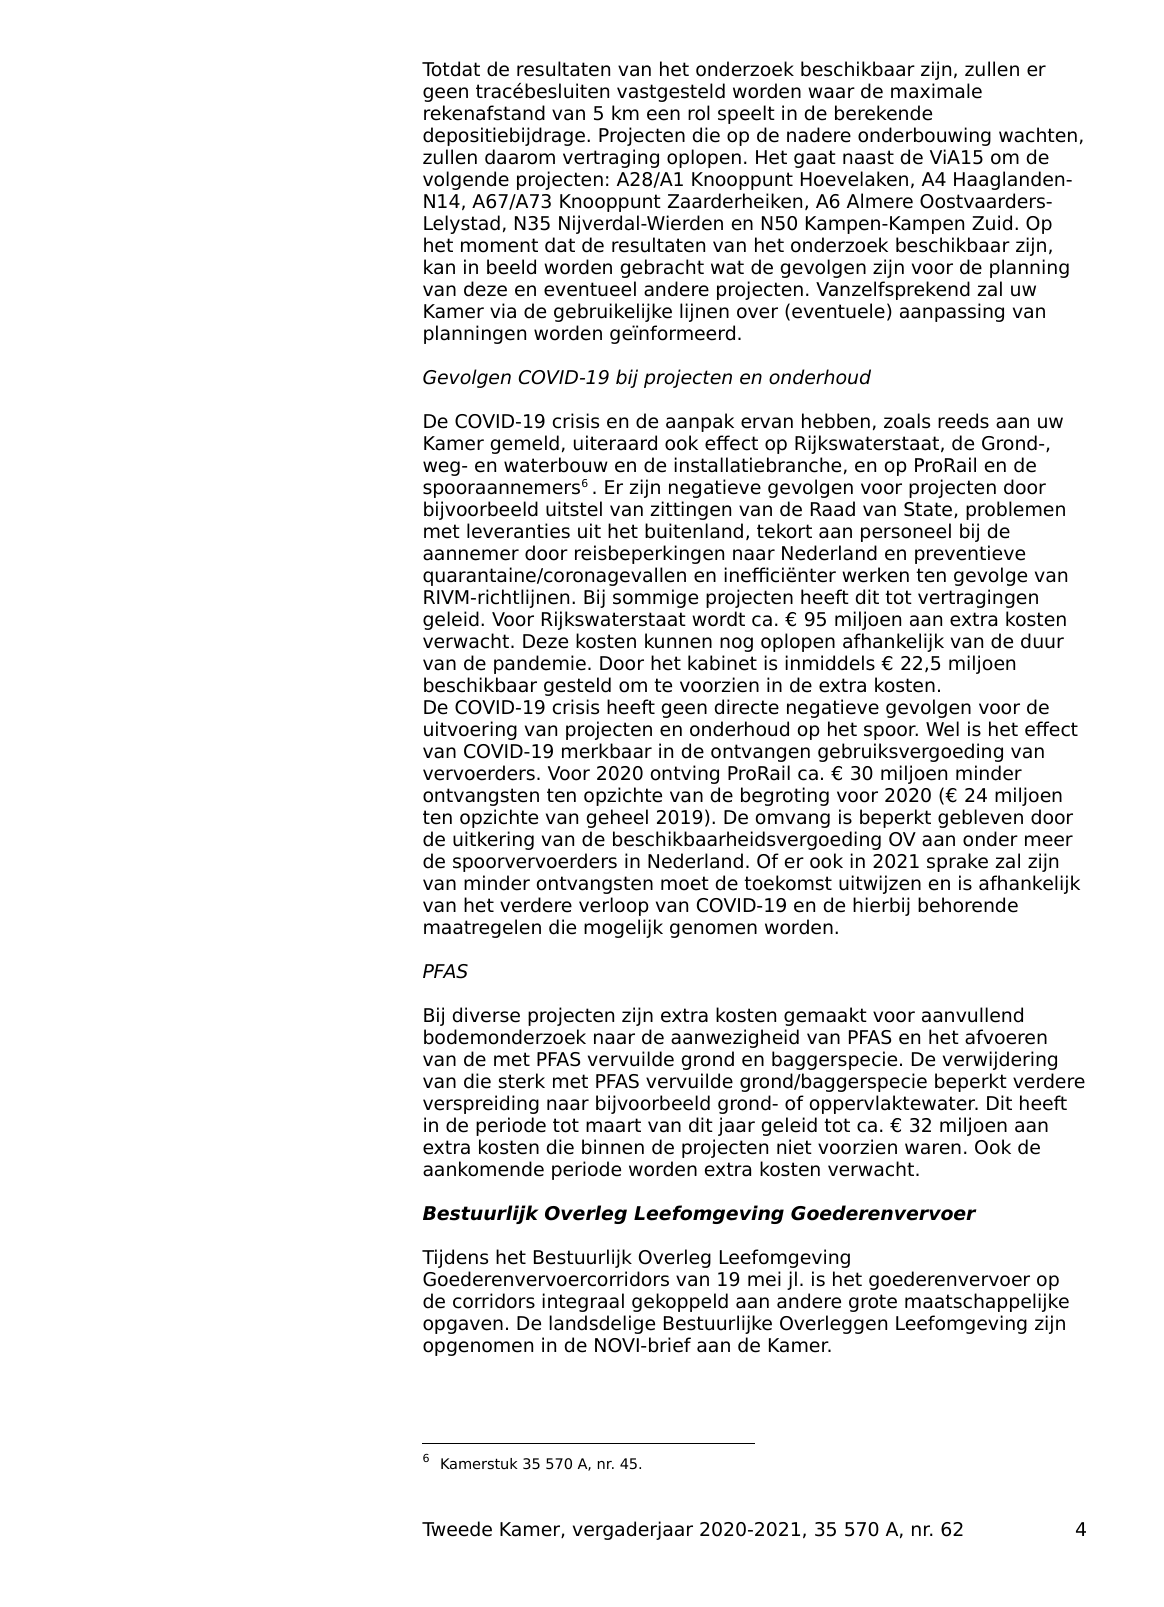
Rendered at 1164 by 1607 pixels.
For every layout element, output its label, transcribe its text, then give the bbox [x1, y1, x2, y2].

text Kamerstuk 35 570 A, nr. 45. [422, 1452, 1087, 1474]
text Bij diverse projecten zijn extra kosten gemaakt voor aanvullend bodemonderzoek naar de aanwezigheid van PFAS en het afvoeren van de met PFAS vervuilde grond en baggerspecie. De verwijdering van die sterk met PFAS vervuilde grond/baggerspecie beperkt verdere verspreiding naar bijvoorbeeld grond- of oppervlaktewater. Dit heeft in de periode tot maart van dit jaar geleid tot ca. € 32 miljoen aan extra kosten die binnen de projecten niet voorzien waren. Ook de aankomende periode worden extra kosten verwacht. [422, 1005, 1087, 1181]
subtitle Gevolgen COVID-19 bij projecten en onderhoud [422, 367, 1087, 389]
text Totdat de resultaten van het onderzoek beschikbaar zijn, zullen er geen tracébesluiten vastgesteld worden waar de maximale rekenafstand van 5 km een rol speelt in de berekende depositiebijdrage. Projecten die op de nadere onderbouwing wachten, zullen daarom vertraging oplopen. Het gaat naast de ViA15 om de volgende projecten: A28/A1 Knooppunt Hoevelaken, A4 Haaglanden-N14, A67/A73 Knooppunt Zaarderheiken, A6 Almere Oostvaarders-Lelystad, N35 Nijverdal-Wierden en N50 Kampen-Kampen Zuid. Op het moment dat de resultaten van het onderzoek beschikbaar zijn, kan in beeld worden gebracht wat de gevolgen zijn voor de planning van deze en eventueel andere projecten. Vanzelfsprekend zal uw Kamer via de gebruikelijke lijnen over (eventuele) aanpassing van planningen worden geïnformeerd. [422, 59, 1087, 345]
text De COVID-19 crisis en de aanpak ervan hebben, zoals reeds aan uw Kamer gemeld, uiteraard ook effect op Rijkswaterstaat, de Grond-, weg- en waterbouw en de installatiebranche, en op ProRail en de spooraannemers. Er zijn negatieve gevolgen voor projecten door bijvoorbeeld uitstel van zittingen van de Raad van State, problemen met leveranties uit het buitenland, tekort aan personeel bij de aannemer door reisbeperkingen naar Nederland en preventieve quarantaine/coronagevallen en inefficiënter werken ten gevolge van RIVM-richtlijnen. Bij sommige projecten heeft dit tot vertragingen geleid. Voor Rijkswaterstaat wordt ca. € 95 miljoen aan extra kosten verwacht. Deze kosten kunnen nog oplopen afhankelijk van de duur van de pandemie. Door het kabinet is inmiddels € 22,5 miljoen beschikbaar gesteld om te voorzien in de extra kosten. [422, 411, 1087, 697]
text Tijdens het Bestuurlijk Overleg Leefomgeving Goederenvervoercorridors van 19 mei jl. is het goederenvervoer op de corridors integraal gekoppeld aan andere grote maatschappelijke opgaven. De landsdelige Bestuurlijke Overleggen Leefomgeving zijn opgenomen in de NOVI-brief aan de Kamer. [422, 1247, 1087, 1357]
subtitle Bestuurlijk Overleg Leefomgeving Goederenvervoer [422, 1203, 1087, 1225]
text De COVID-19 crisis heeft geen directe negatieve gevolgen voor de uitvoering van projecten en onderhoud op het spoor. Wel is het effect van COVID-19 merkbaar in de ontvangen gebruiksvergoeding van vervoerders. Voor 2020 ontving ProRail ca. € 30 miljoen minder ontvangsten ten opzichte van de begroting voor 2020 (€ 24 miljoen ten opzichte van geheel 2019). De omvang is beperkt gebleven door de uitkering van de beschikbaarheidsvergoeding OV aan onder meer de spoorvervoerders in Nederland. Of er ook in 2021 sprake zal zijn van minder ontvangsten moet de toekomst uitwijzen en is afhankelijk van het verdere verloop van COVID-19 en de hierbij behorende maatregelen die mogelijk genomen worden. [422, 697, 1087, 939]
subtitle PFAS [422, 961, 1087, 983]
